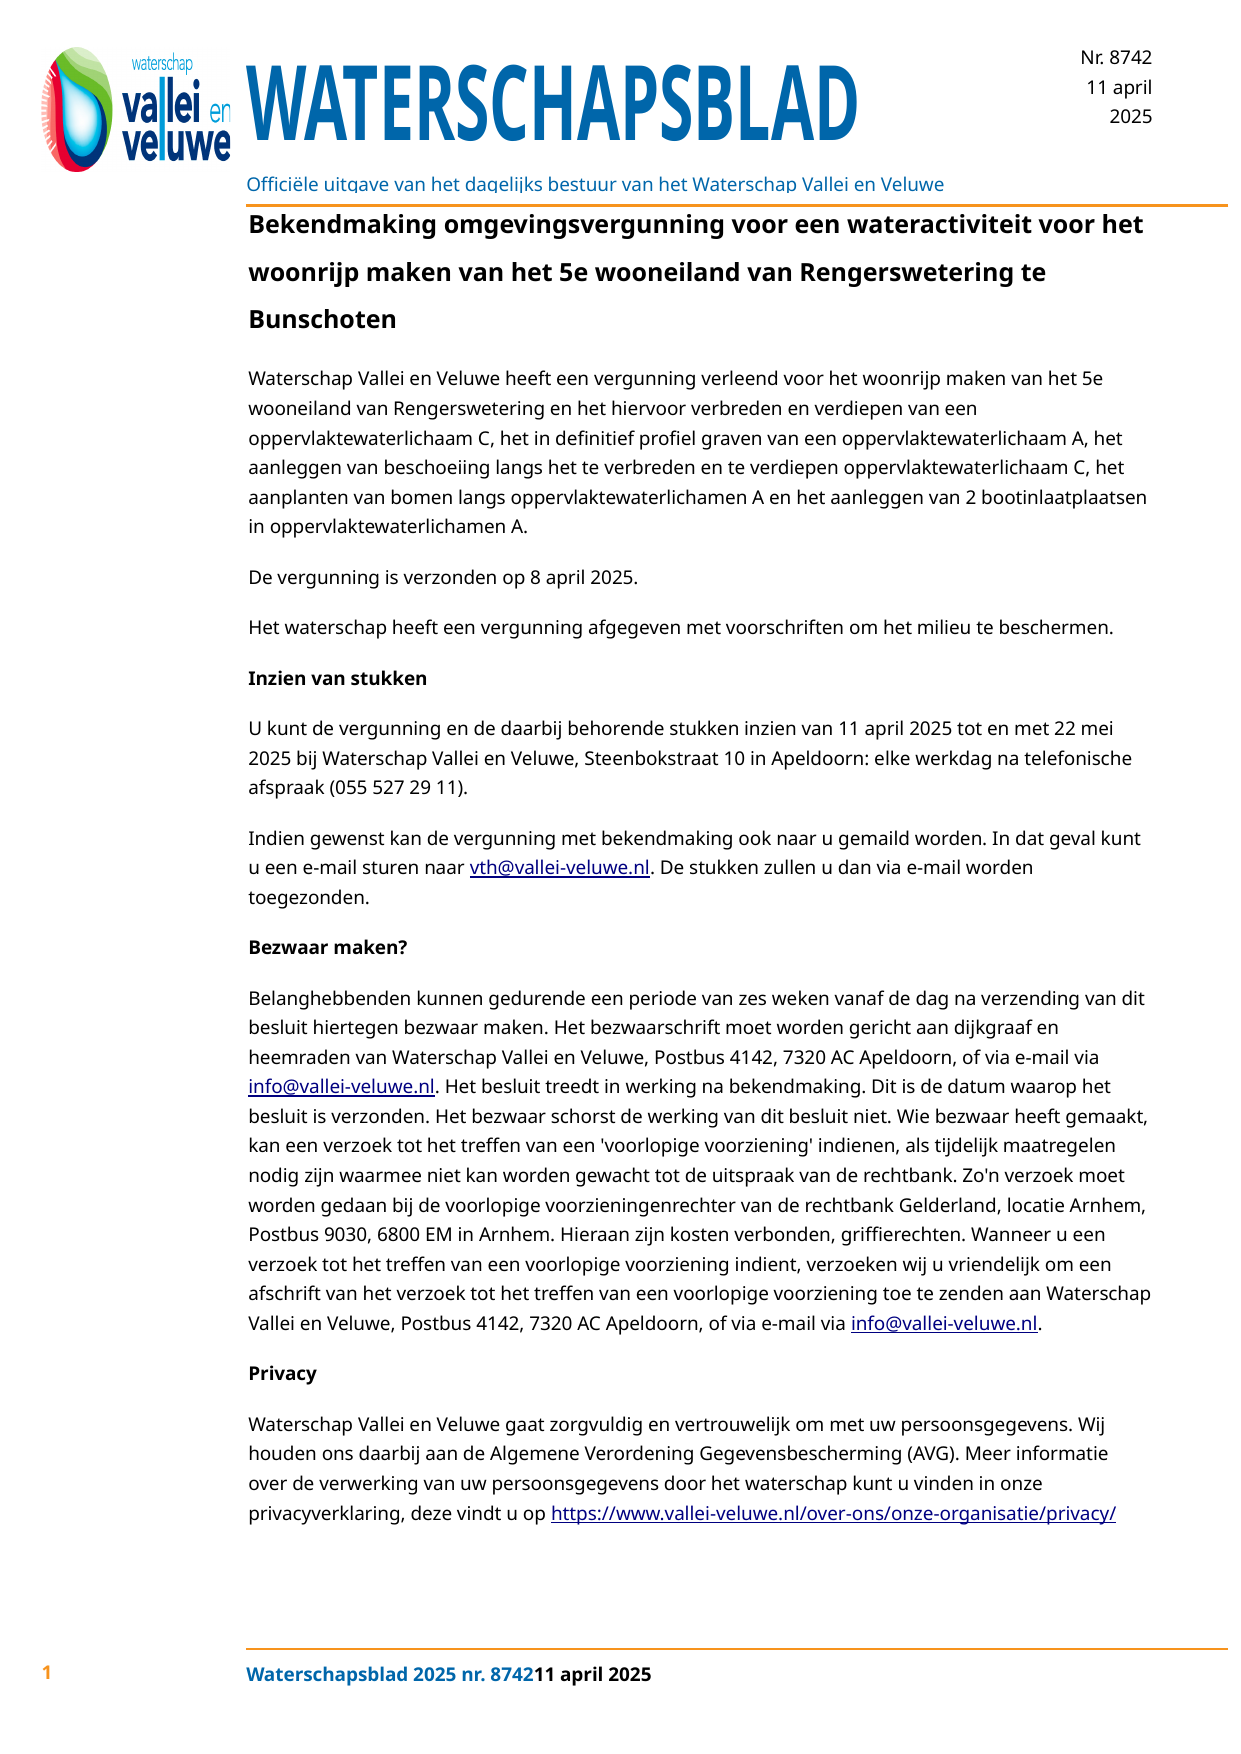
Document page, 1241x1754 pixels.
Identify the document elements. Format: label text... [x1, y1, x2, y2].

text Inzien van stukken [248, 665, 1152, 690]
text Het waterschap heeft een vergunning afgegeven met voorschriften om het milieu te beschermen. [248, 614, 1152, 640]
text Belanghebbenden kunnen gedurende een periode van zes weken vanaf de dag na verzending van dit besluit hiertegen bezwaar maken. Het bezwaarschrift moet worden gericht aan dijkgraaf en heemraden van Waterschap Vallei en Veluwe, Postbus 4142, 7320 AC Apeldoorn, of via e-mail via info@vallei-veluwe.nl. Het besluit treedt in werking na bekendmaking. Dit is de datum waarop het besluit is verzonden. Het bezwaar schorst de werking van dit besluit niet. Wie bezwaar heeft gemaakt, kan een verzoek tot het treffen van een 'voorlopige voorziening' indienen, als tijdelijk maatregelen nodig zijn waarmee niet kan worden gewacht tot de uitspraak van de rechtbank. Zo'n verzoek moet worden gedaan bij de voorlopige voorzieningenrechter van de rechtbank Gelderland, locatie Arnhem, Postbus 9030, 6800 EM in Arnhem. Hieraan zijn kosten verbonden, griffierechten. Wanneer u een verzoek tot het treffen van een voorlopige voorziening indient, verzoeken wij u vriendelijk om een afschrift van het verzoek tot het treffen van een voorlopige voorziening toe te zenden aan Waterschap Vallei en Veluwe, Postbus 4142, 7320 AC Apeldoorn, of via e-mail via info@vallei-veluwe.nl. [248, 985, 1152, 1336]
text Waterschap Vallei en Veluwe heeft een vergunning verleend voor het woonrijp maken van het 5e wooneiland van Rengerswetering en het hiervoor verbreden en verdiepen van een oppervlaktewaterlichaam C, het in definitief profiel graven van een oppervlaktewaterlichaam A, het aanleggen van beschoeiing langs het te verbreden en te verdiepen oppervlaktewaterlichaam C, het aanplanten van bomen langs oppervlaktewaterlichamen A en het aanleggen van 2 bootinlaatplaatsen in oppervlaktewaterlichamen A. [248, 366, 1152, 539]
text Bezwaar maken? [248, 934, 1152, 960]
picture [41, 47, 231, 172]
text De vergunning is verzonden op 8 april 2025. [248, 564, 1152, 589]
text Privacy [248, 1361, 1152, 1386]
text U kunt de vergunning en de daarbij behorende stukken inzien van 11 april 2025 tot en met 22 mei 2025 bij Waterschap Vallei en Veluwe, Steenbokstraat 10 in Apeldoorn: elke werkdag na telefonische afspraak (055 527 29 11). [248, 715, 1152, 800]
text Waterschap Vallei en Veluwe gaat zorgvuldig en vertrouwelijk om met uw persoonsgegevens. Wij houden ons daarbij aan de Algemene Verordening Gegevensbescherming (AVG). Meer informatie over de verwerking van uw persoonsgegevens door het waterschap kunt u vinden in onze privacyverklaring, deze vindt u op https://www.vallei-veluwe.nl/over-ons/onze-organisatie/privacy/ [248, 1411, 1152, 1525]
text Bekendmaking omgevingsvergunning voor een wateractiviteit voor het woonrijp maken van het 5e wooneiland van Rengerswetering te Bunschoten [248, 207, 1152, 336]
text Indien gewenst kan de vergunning met bekendmaking ook naar u gemaild worden. In dat geval kunt u een e-mail sturen naar vth@vallei-veluwe.nl. De stukken zullen u dan via e-mail worden toegezonden. [248, 825, 1152, 909]
